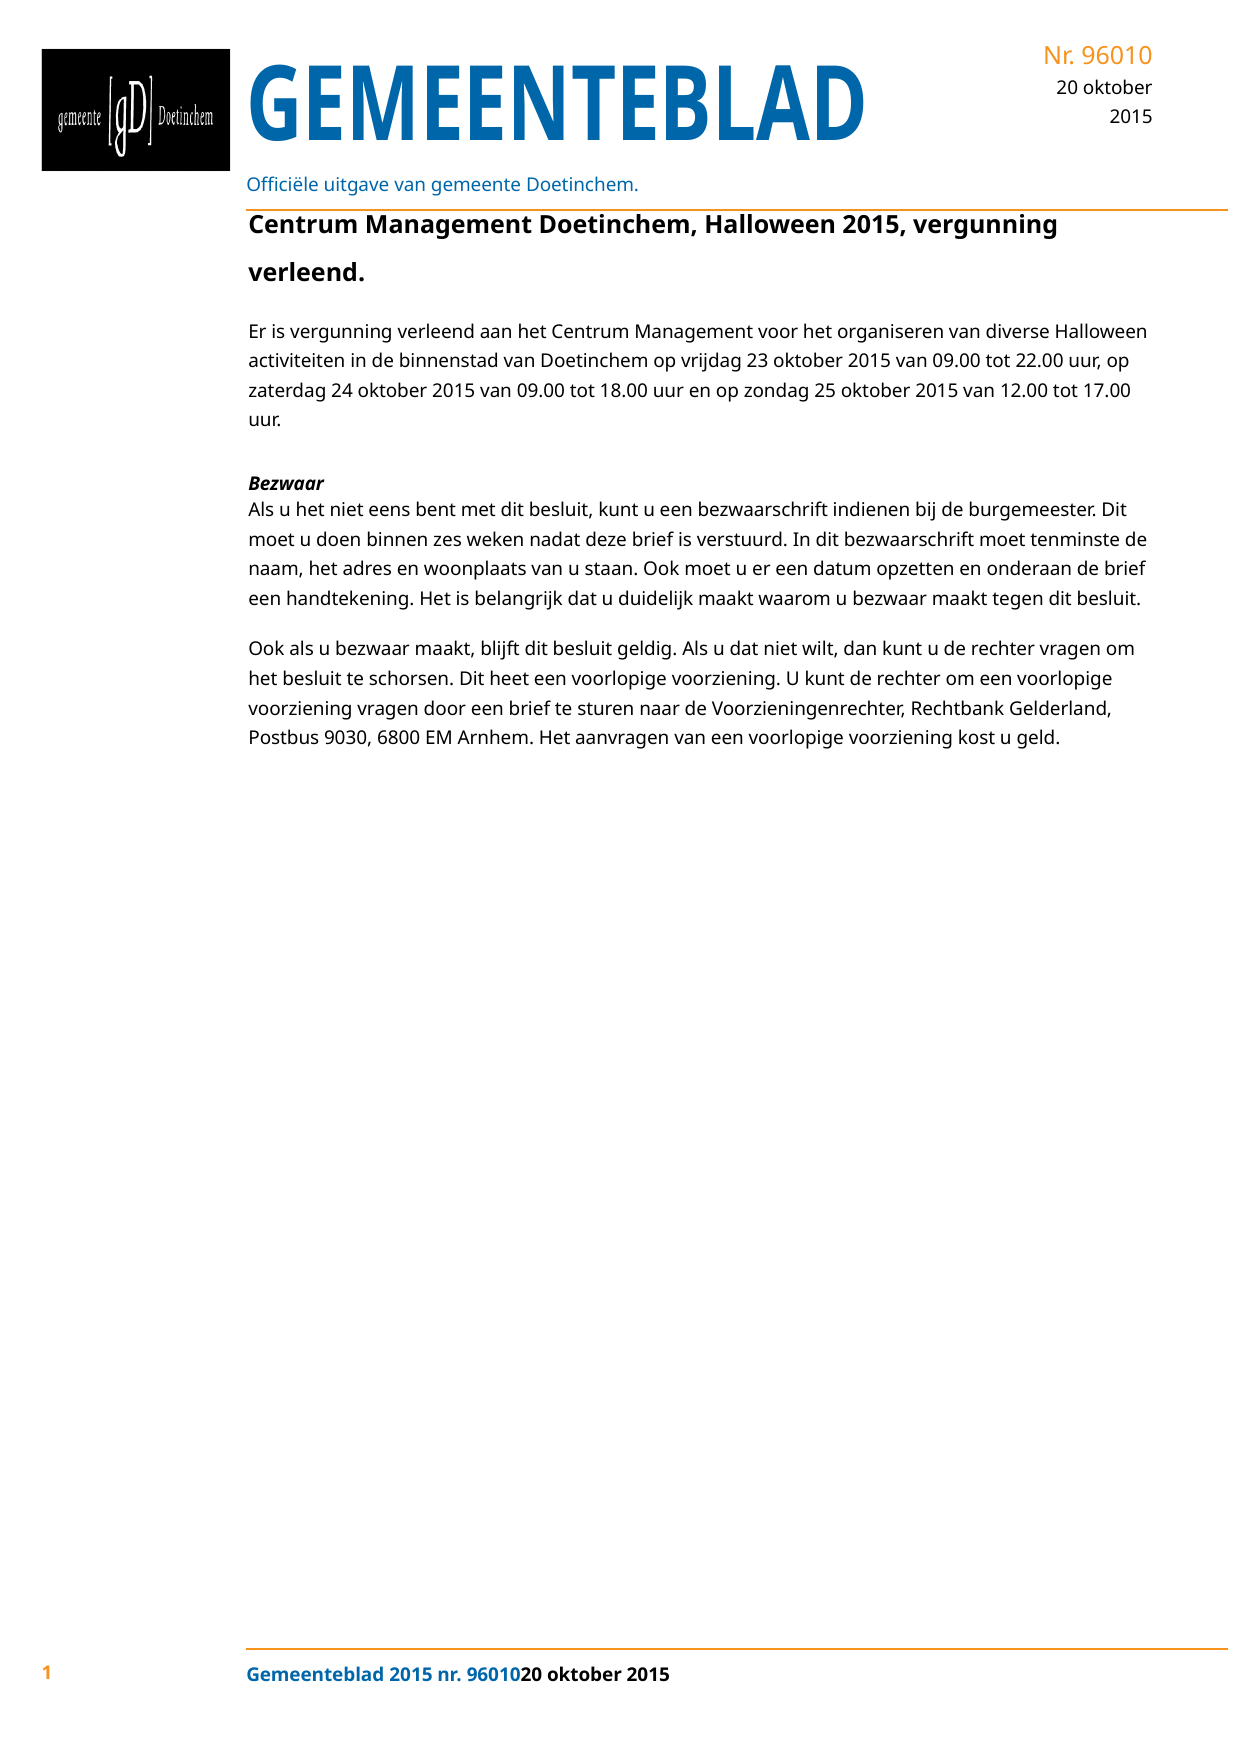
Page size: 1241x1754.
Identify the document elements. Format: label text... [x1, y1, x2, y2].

text Centrum Management Doetinchem, Halloween 2015, vergunning verleend. [248, 211, 1152, 288]
text Als u het niet eens bent met dit besluit, kunt u een bezwaarschrift indienen bij de burgemeester. Dit moet u doen binnen zes weken nadat deze brief is verstuurd. In dit bezwaarschrift moet tenminste de naam, het adres en woonplaats van u staan. Ook moet u er een datum opzetten en onderaan de brief een handtekening. Het is belangrijk dat u duidelijk maakt waarom u bezwaar maakt tegen dit besluit. [248, 496, 1152, 611]
picture [41, 47, 231, 172]
text Bezwaar [248, 471, 1152, 496]
text Ook als u bezwaar maakt, blijft dit besluit geldig. Als u dat niet wilt, dan kunt u de rechter vragen om het besluit te schorsen. Dit heet een voorlopige voorziening. U kunt de rechter om een voorlopige voorziening vragen door een brief te sturen naar de Voorzieningenrechter, Rechtbank Gelderland, Postbus 9030, 6800 EM Arnhem. Het aanvragen van een voorlopige voorziening kost u geld. [248, 636, 1152, 750]
text Er is vergunning verleend aan het Centrum Management voor het organiseren van diverse Halloween activiteiten in de binnenstad van Doetinchem op vrijdag 23 oktober 2015 van 09.00 tot 22.00 uur, op zaterdag 24 oktober 2015 van 09.00 tot 18.00 uur en op zondag 25 oktober 2015 van 12.00 tot 17.00 uur. [248, 318, 1152, 432]
